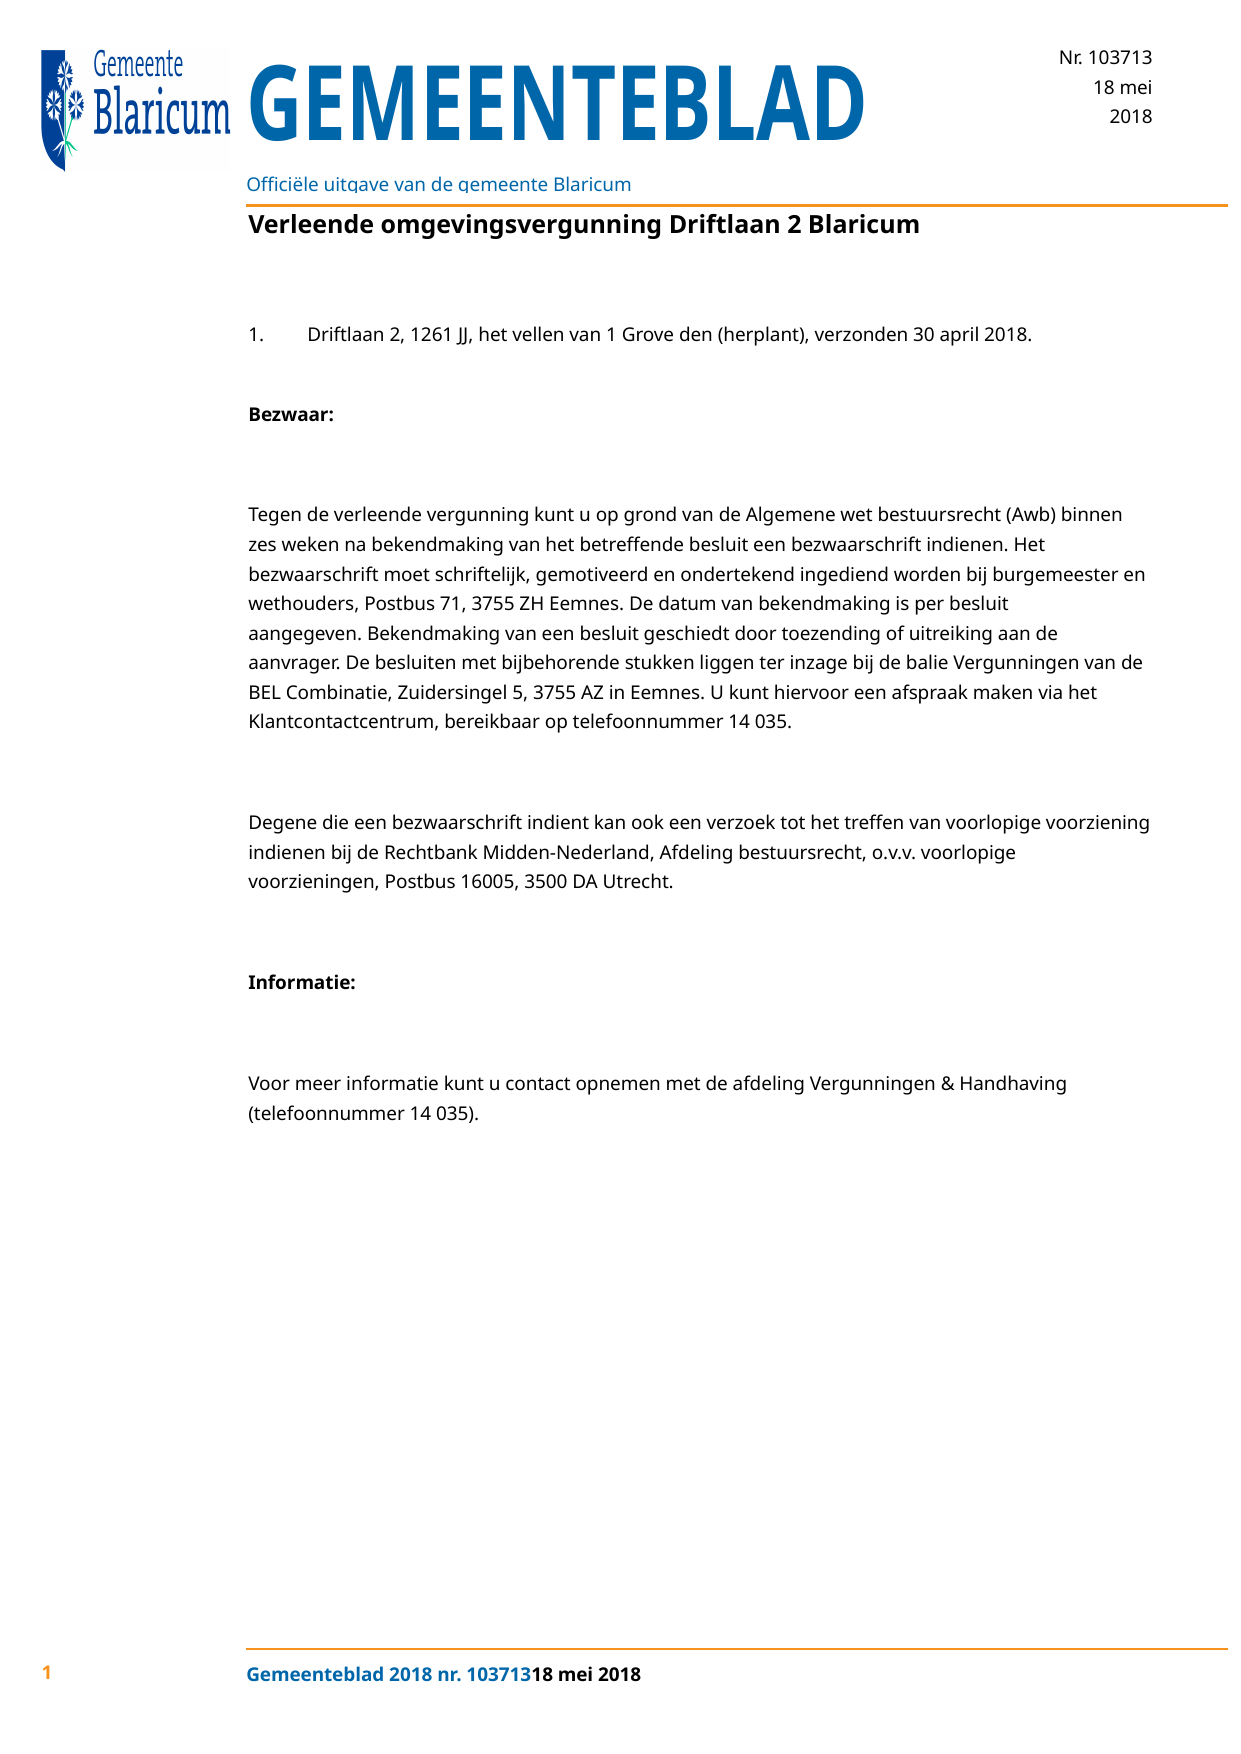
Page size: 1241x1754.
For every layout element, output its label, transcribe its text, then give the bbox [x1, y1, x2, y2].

text Informatie: [248, 969, 1152, 995]
text Verleende omgevingsvergunning Driftlaan 2 Blaricum [248, 207, 1152, 241]
text Tegen de verleende vergunning kunt u op grond van de Algemene wet bestuursrecht (Awb) binnen zes weken na bekendmaking van het betreffende besluit een bezwaarschrift indienen. Het bezwaarschrift moet schriftelijk, gemotiveerd en ondertekend ingediend worden bij burgemeester en wethouders, Postbus 71, 3755 ZH Eemnes. De datum van bekendmaking is per besluit aangegeven. Bekendmaking van een besluit geschiedt door toezending of uitreiking aan de aanvrager. De besluiten met bijbehorende stukken liggen ter inzage bij de balie Vergunningen van de BEL Combinatie, Zuidersingel 5, 3755 AZ in Eemnes. U kunt hiervoor een afspraak maken via het Klantcontactcentrum, bereikbaar op telefoonnummer 14 035. [248, 502, 1152, 734]
picture [41, 47, 231, 172]
text Degene die een bezwaarschrift indient kan ook een verzoek tot het treffen van voorlopige voorziening indienen bij de Rechtbank Midden-Nederland, Afdeling bestuursrecht, o.v.v. voorlopige voorzieningen, Postbus 16005, 3500 DA Utrecht. [248, 809, 1152, 894]
list Driftlaan 2, 1261 JJ, het vellen van 1 Grove den (herplant), verzonden 30 april 2018. [248, 321, 1152, 346]
text Bezwaar: [248, 401, 1152, 426]
text Voor meer informatie kunt u contact opnemen met de afdeling Vergunningen & Handhaving (telefoonnummer 14 035). [248, 1070, 1152, 1126]
